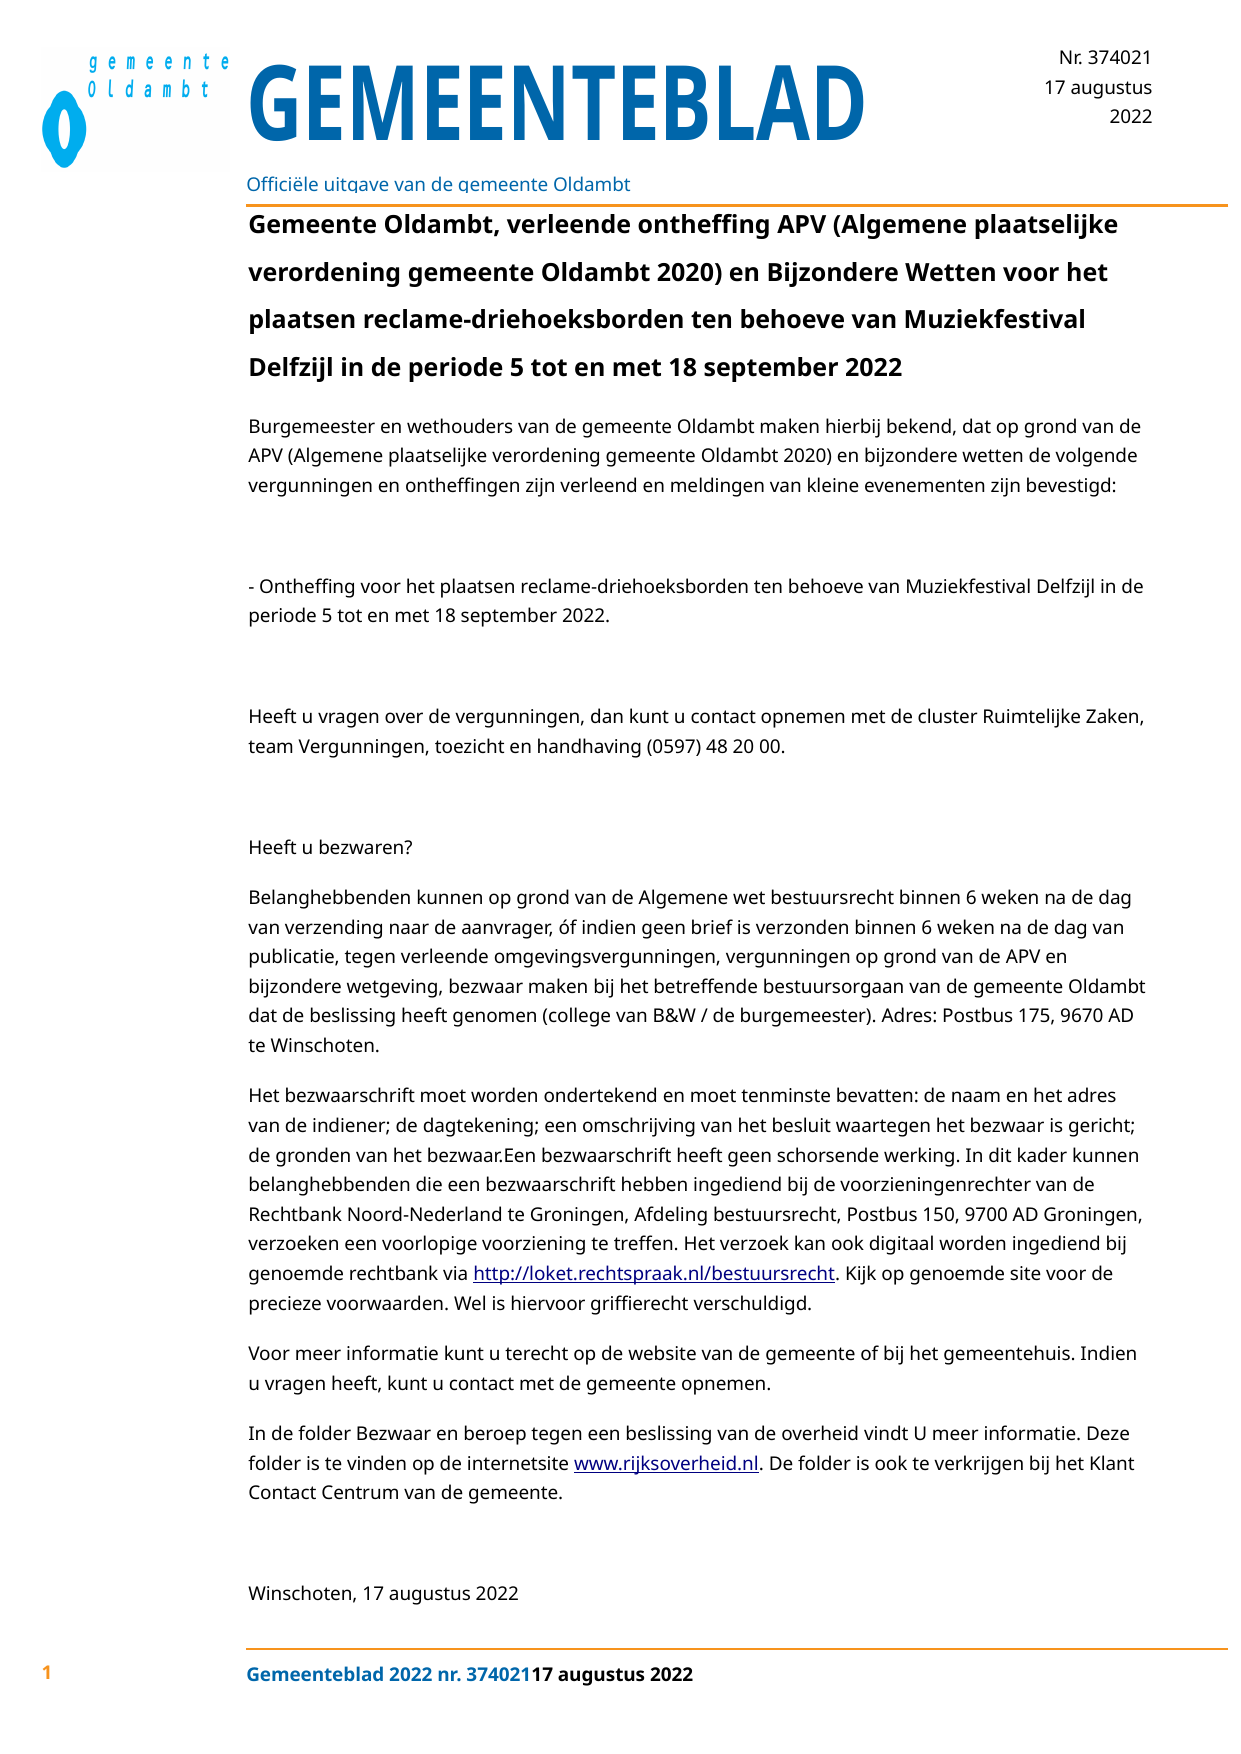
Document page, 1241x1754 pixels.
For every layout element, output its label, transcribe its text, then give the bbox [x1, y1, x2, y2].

text Voor meer informatie kunt u terecht op de website van de gemeente of bij het gemeentehuis. Indien u vragen heeft, kunt u contact met de gemeente opnemen. [248, 1340, 1152, 1396]
text Winschoten, 17 augustus 2022 [248, 1580, 1152, 1606]
text Gemeente Oldambt, verleende ontheffing APV (Algemene plaatselijke verordening gemeente Oldambt 2020) en Bijzondere Wetten voor het plaatsen reclame-driehoeksborden ten behoeve van Muziekfestival Delfzijl in de periode 5 tot en met 18 september 2022 [248, 207, 1152, 384]
text In de folder Bezwaar en beroep tegen een beslissing van de overheid vindt U meer informatie. Deze folder is te vinden op de internetsite www.rijksoverheid.nl. De folder is ook te verkrijgen bij het Klant Contact Centrum van de gemeente. [248, 1420, 1152, 1505]
text Belanghebbenden kunnen op grond van de Algemene wet bestuursrecht binnen 6 weken na de dag van verzending naar de aanvrager, óf indien geen brief is verzonden binnen 6 weken na de dag van publicatie, tegen verleende omgevingsvergunningen, vergunningen op grond van de APV en bijzondere wetgeving, bezwaar maken bij het betreffende bestuursorgaan van de gemeente Oldambt dat de beslissing heeft genomen (college van B&W / de burgemeester). Adres: Postbus 175, 9670 AD te Winschoten. [248, 884, 1152, 1058]
text Heeft u vragen over de vergunningen, dan kunt u contact opnemen met de cluster Ruimtelijke Zaken, team Vergunningen, toezicht en handhaving (0597) 48 20 00. [248, 703, 1152, 759]
picture [41, 47, 231, 172]
text Het bezwaarschrift moet worden ondertekend en moet tenminste bevatten: de naam en het adres van de indiener; de dagtekening; een omschrijving van het besluit waartegen het bezwaar is gericht; de gronden van het bezwaar.Een bezwaarschrift heeft geen schorsende werking. In dit kader kunnen belanghebbenden die een bezwaarschrift hebben ingediend bij de voorzieningenrechter van de Rechtbank Noord-Nederland te Groningen, Afdeling bestuursrecht, Postbus 150, 9700 AD Groningen, verzoeken een voorlopige voorziening te treffen. Het verzoek kan ook digitaal worden ingediend bij genoemde rechtbank via http://loket.rechtspraak.nl/bestuursrecht. Kijk op genoemde site voor de precieze voorwaarden. Wel is hiervoor griffierecht verschuldigd. [248, 1083, 1152, 1316]
text - Ontheffing voor het plaatsen reclame-driehoeksborden ten behoeve van Muziekfestival Delfzijl in de periode 5 tot en met 18 september 2022. [248, 573, 1152, 628]
text Burgemeester en wethouders van de gemeente Oldambt maken hierbij bekend, dat op grond van de APV (Algemene plaatselijke verordening gemeente Oldambt 2020) en bijzondere wetten de volgende vergunningen en ontheffingen zijn verleend en meldingen van kleine evenementen zijn bevestigd: [248, 413, 1152, 498]
text Heeft u bezwaren? [248, 834, 1152, 860]
